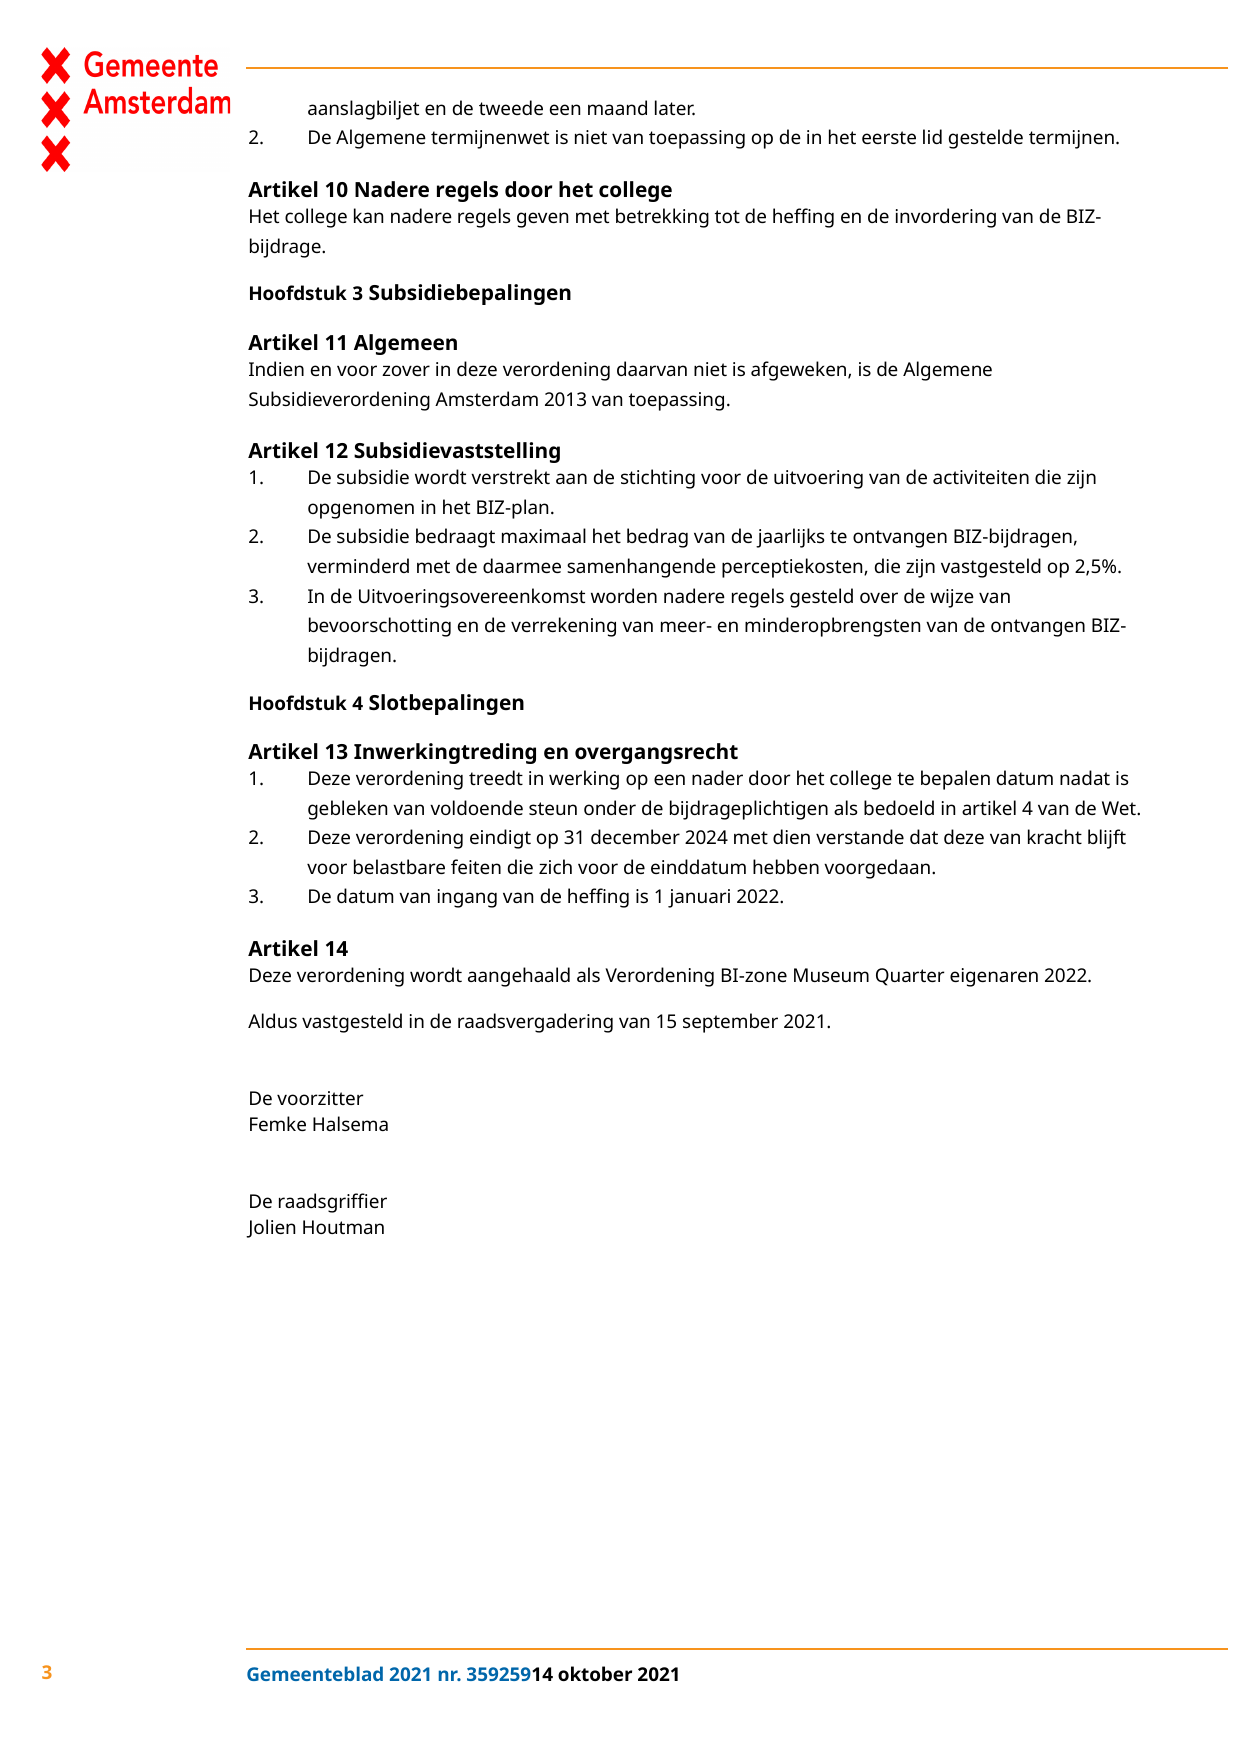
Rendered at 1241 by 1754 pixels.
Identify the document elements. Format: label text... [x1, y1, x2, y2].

list De subsidie bedraagt maximaal het bedrag van de jaarlijks te ontvangen BIZ-bijdragen, verminderd met de daarmee samenhangende perceptiekosten, die zijn vastgesteld op 2,5%. [248, 524, 1152, 579]
text Femke Halsema [248, 1111, 1152, 1137]
list In de Uitvoeringsovereenkomst worden nadere regels gesteld over de wijze van bevoorschotting en de verrekening van meer- en minderopbrengsten van de ontvangen BIZ-bijdragen. [248, 583, 1152, 668]
text Het college kan nadere regels geven met betrekking tot de heffing en de invordering van de BIZ-bijdrage. [248, 203, 1152, 258]
text Artikel 10 Nadere regels door het college [248, 175, 1152, 203]
list aanslagbiljet en de tweede een maand later. [248, 95, 1152, 121]
text Hoofdstuk 4 Slotbepalingen [248, 688, 1152, 716]
text De raadsgriffier [248, 1188, 1152, 1214]
picture [41, 47, 231, 172]
text Aldus vastgesteld in de raadsvergadering van 15 september 2021. [248, 1008, 1152, 1034]
list Deze verordening eindigt op 31 december 2024 met dien verstande dat deze van kracht blijft voor belastbare feiten die zich voor de einddatum hebben voorgedaan. [248, 824, 1152, 880]
text Artikel 13 Inwerkingtreding en overgangsrecht [248, 737, 1152, 765]
list De subsidie wordt verstrekt aan de stichting voor de uitvoering van de activiteiten die zijn opgenomen in het BIZ-plan. [248, 464, 1152, 520]
list De datum van ingang van de heffing is 1 januari 2022. [248, 884, 1152, 909]
list Deze verordening treedt in werking op een nader door het college te bepalen datum nadat is gebleken van voldoende steun onder de bijdrageplichtigen als bedoeld in artikel 4 van de Wet. [248, 765, 1152, 821]
text Indien en voor zover in deze verordening daarvan niet is afgeweken, is de Algemene Subsidieverordening Amsterdam 2013 van toepassing. [248, 356, 1152, 411]
text De voorzitter [248, 1085, 1152, 1111]
text Artikel 11 Algemeen [248, 328, 1152, 356]
text Deze verordening wordt aangehaald als Verordening BI-zone Museum Quarter eigenaren 2022. [248, 963, 1152, 988]
text Artikel 12 Subsidievaststelling [248, 436, 1152, 464]
text Artikel 14 [248, 934, 1152, 963]
list De Algemene termijnenwet is niet van toepassing op de in het eerste lid gestelde termijnen. [248, 124, 1152, 150]
text Hoofdstuk 3 Subsidiebepalingen [248, 278, 1152, 307]
text Jolien Houtman [248, 1214, 1152, 1240]
